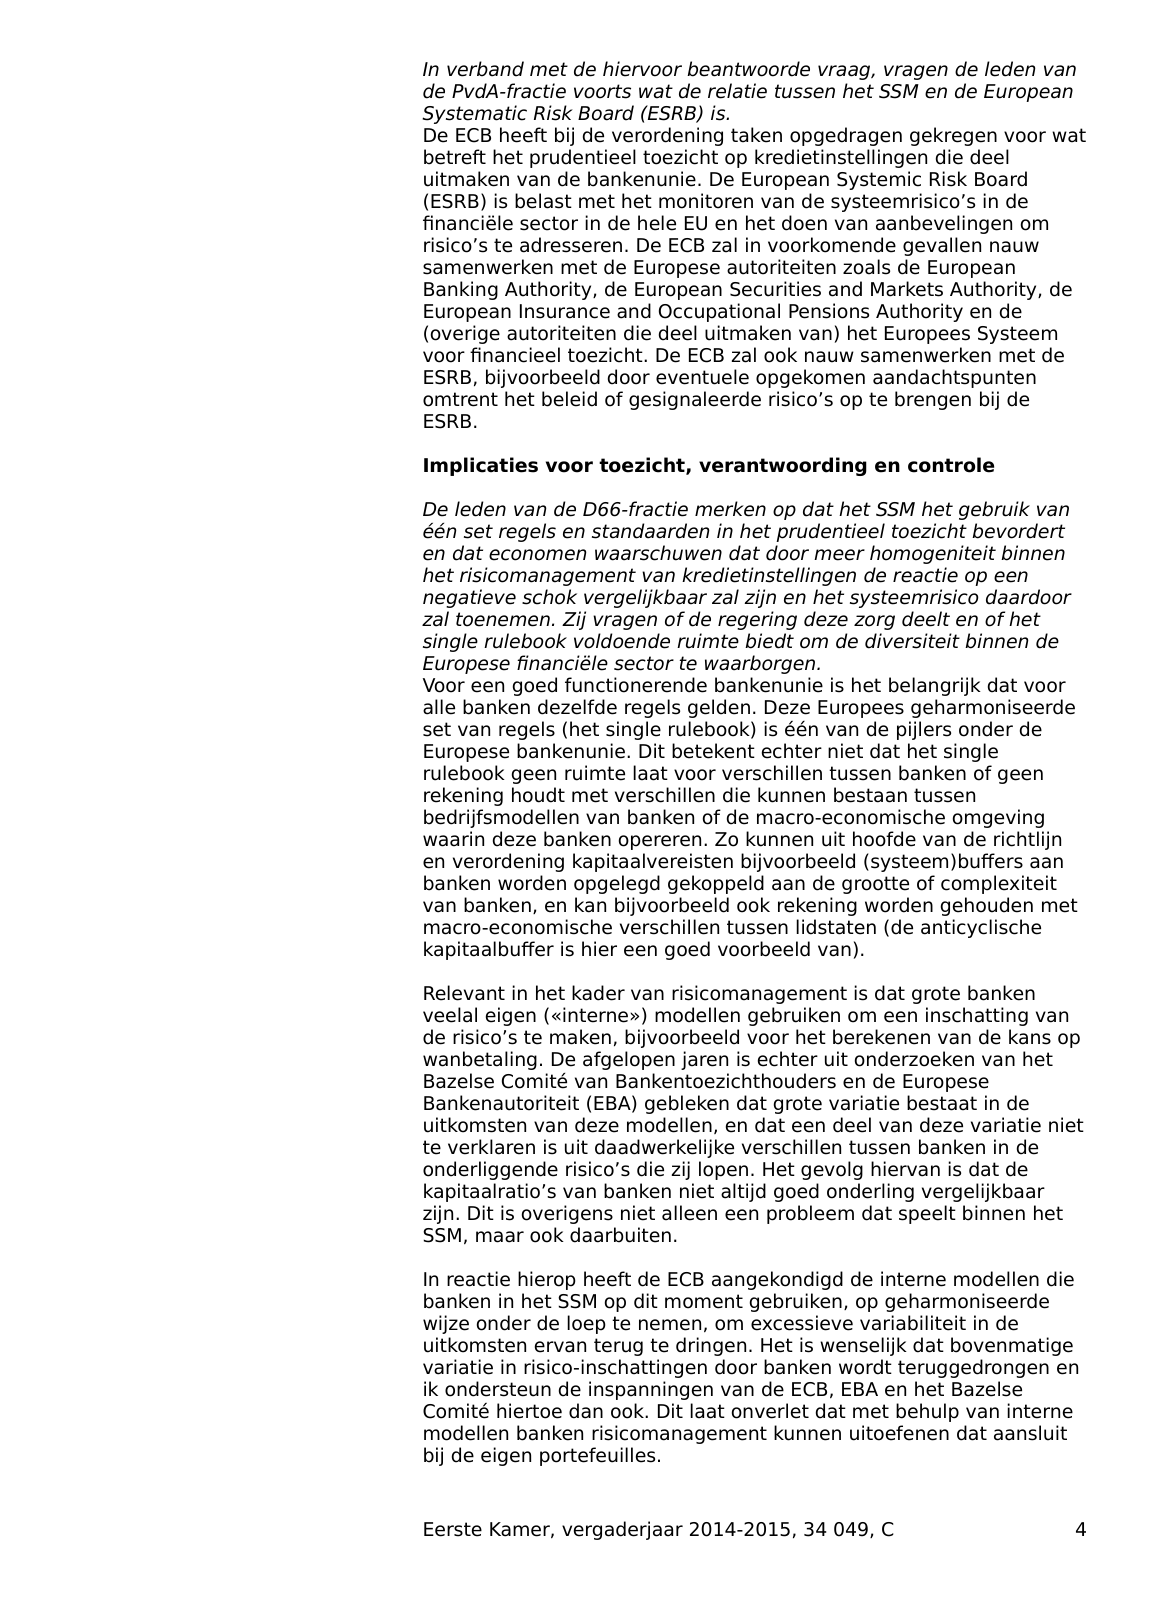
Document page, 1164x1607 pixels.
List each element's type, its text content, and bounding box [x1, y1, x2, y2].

text De leden van de D66-fractie merken op dat het SSM het gebruik van één set regels en standaarden in het prudentieel toezicht bevordert en dat economen waarschuwen dat door meer homogeniteit binnen het risicomanagement van kredietinstellingen de reactie op een negatieve schok vergelijkbaar zal zijn en het systeemrisico daardoor zal toenemen. Zij vragen of de regering deze zorg deelt en of het single rulebook voldoende ruimte biedt om de diversiteit binnen de Europese financiële sector te waarborgen. [422, 499, 1087, 675]
text Relevant in het kader van risicomanagement is dat grote banken veelal eigen («interne») modellen gebruiken om een inschatting van de risico’s te maken, bijvoorbeeld voor het berekenen van de kans op wanbetaling. De afgelopen jaren is echter uit onderzoeken van het Bazelse Comité van Bankentoezichthouders en de Europese Bankenautoriteit (EBA) gebleken dat grote variatie bestaat in de uitkomsten van deze modellen, en dat een deel van deze variatie niet te verklaren is uit daadwerkelijke verschillen tussen banken in de onderliggende risico’s die zij lopen. Het gevolg hiervan is dat de kapitaalratio’s van banken niet altijd goed onderling vergelijkbaar zijn. Dit is overigens niet alleen een probleem dat speelt binnen het SSM, maar ook daarbuiten. [422, 983, 1087, 1247]
text Voor een goed functionerende bankenunie is het belangrijk dat voor alle banken dezelfde regels gelden. Deze Europees geharmoniseerde set van regels (het single rulebook) is één van de pijlers onder de Europese bankenunie. Dit betekent echter niet dat het single rulebook geen ruimte laat voor verschillen tussen banken of geen rekening houdt met verschillen die kunnen bestaan tussen bedrijfsmodellen van banken of de macro-economische omgeving waarin deze banken opereren. Zo kunnen uit hoofde van de richtlijn en verordening kapitaalvereisten bijvoorbeeld (systeem)buffers aan banken worden opgelegd gekoppeld aan de grootte of complexiteit van banken, en kan bijvoorbeeld ook rekening worden gehouden met macro-economische verschillen tussen lidstaten (de anticyclische kapitaalbuffer is hier een goed voorbeeld van). [422, 675, 1087, 961]
text In verband met de hiervoor beantwoorde vraag, vragen de leden van de PvdA-fractie voorts wat de relatie tussen het SSM en de European Systematic Risk Board (ESRB) is. [422, 59, 1087, 125]
text De ECB heeft bij de verordening taken opgedragen gekregen voor wat betreft het prudentieel toezicht op kredietinstellingen die deel uitmaken van de bankenunie. De European Systemic Risk Board (ESRB) is belast met het monitoren van de systeemrisico’s in de financiële sector in de hele EU en het doen van aanbevelingen om risico’s te adresseren. De ECB zal in voorkomende gevallen nauw samenwerken met de Europese autoriteiten zoals de European Banking Authority, de European Securities and Markets Authority, de European Insurance and Occupational Pensions Authority en de (overige autoriteiten die deel uitmaken van) het Europees Systeem voor financieel toezicht. De ECB zal ook nauw samenwerken met de ESRB, bijvoorbeeld door eventuele opgekomen aandachtspunten omtrent het beleid of gesignaleerde risico’s op te brengen bij de ESRB. [422, 125, 1087, 433]
subtitle Implicaties voor toezicht, verantwoording en controle [422, 455, 1087, 477]
text In reactie hierop heeft de ECB aangekondigd de interne modellen die banken in het SSM op dit moment gebruiken, op geharmoniseerde wijze onder de loep te nemen, om excessieve variabiliteit in de uitkomsten ervan terug te dringen. Het is wenselijk dat bovenmatige variatie in risico-inschattingen door banken wordt teruggedrongen en ik ondersteun de inspanningen van de ECB, EBA en het Bazelse Comité hiertoe dan ook. Dit laat onverlet dat met behulp van interne modellen banken risicomanagement kunnen uitoefenen dat aansluit bij de eigen portefeuilles. [422, 1269, 1087, 1467]
